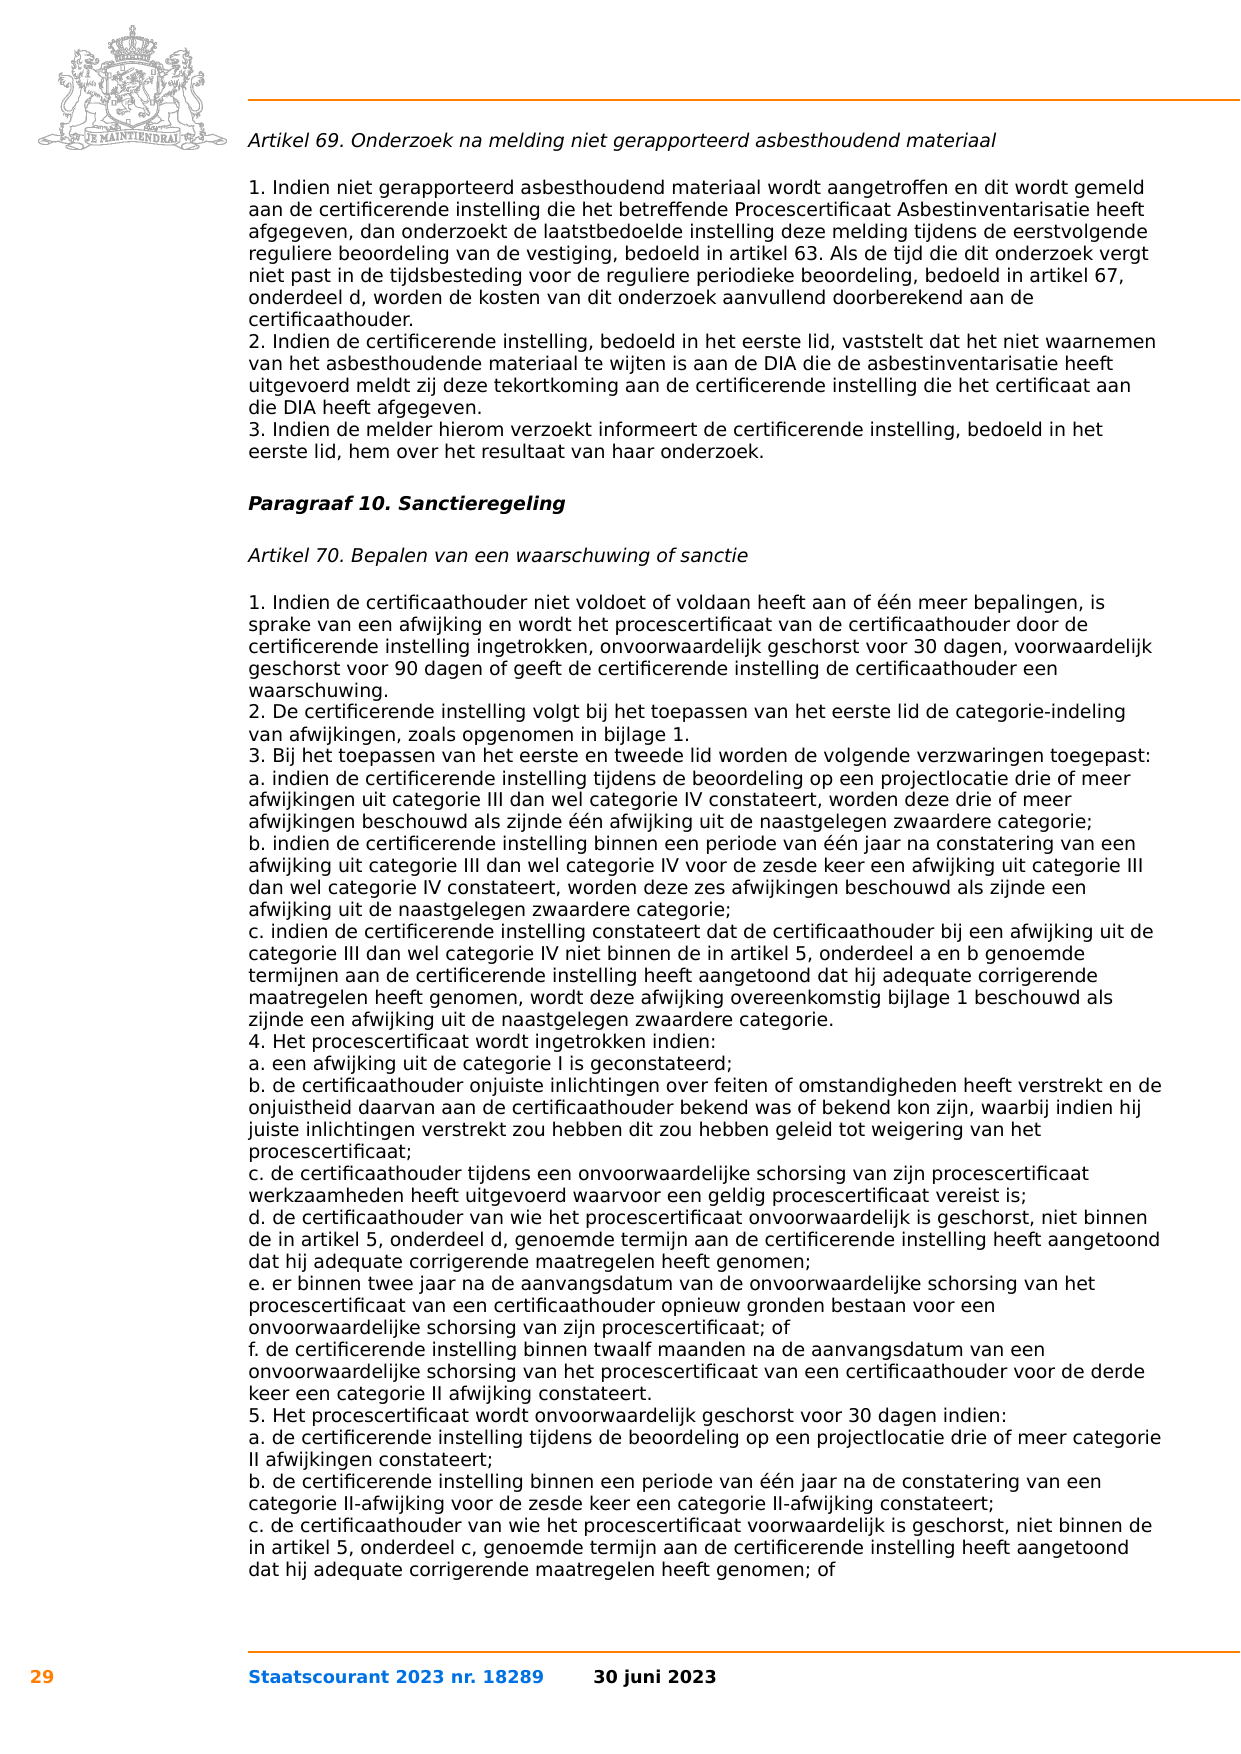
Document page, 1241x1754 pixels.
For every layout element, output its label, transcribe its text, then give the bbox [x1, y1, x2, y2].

text c. de certificaathouder van wie het procescertificaat voorwaardelijk is geschorst, niet binnen de in artikel 5, onderdeel c, genoemde termijn aan de certificerende instelling heeft aangetoond dat hij adequate corrigerende maatregelen heeft genomen; of [248, 1515, 1163, 1581]
text 1. Indien niet gerapporteerd asbesthoudend materiaal wordt aangetroffen en dit wordt gemeld aan de certificerende instelling die het betreffende Procescertificaat Asbestinventarisatie heeft afgegeven, dan onderzoekt de laatstbedoelde instelling deze melding tijdens de eerstvolgende reguliere beoordeling van de vestiging, bedoeld in artikel 63. Als de tijd die dit onderzoek vergt niet past in de tijdsbesteding voor de reguliere periodieke beoordeling, bedoeld in artikel 67, onderdeel d, worden de kosten van dit onderzoek aanvullend doorberekend aan de certificaathouder. [248, 177, 1163, 331]
text d. de certificaathouder van wie het procescertificaat onvoorwaardelijk is geschorst, niet binnen de in artikel 5, onderdeel d, genoemde termijn aan de certificerende instelling heeft aangetoond dat hij adequate corrigerende maatregelen heeft genomen; [248, 1207, 1163, 1273]
text c. indien de certificerende instelling constateert dat de certificaathouder bij een afwijking uit de categorie III dan wel categorie IV niet binnen de in artikel 5, onderdeel a en b genoemde termijnen aan de certificerende instelling heeft aangetoond dat hij adequate corrigerende maatregelen heeft genomen, wordt deze afwijking overeenkomstig bijlage 1 beschouwd als zijnde een afwijking uit de naastgelegen zwaardere categorie. [248, 921, 1163, 1031]
text c. de certificaathouder tijdens een onvoorwaardelijke schorsing van zijn procescertificaat werkzaamheden heeft uitgevoerd waarvoor een geldig procescertificaat vereist is; [248, 1163, 1163, 1207]
text e. er binnen twee jaar na de aanvangsdatum van de onvoorwaardelijke schorsing van het procescertificaat van een certificaathouder opnieuw gronden bestaan voor een onvoorwaardelijke schorsing van zijn procescertificaat; of [248, 1273, 1163, 1339]
picture [38, 25, 227, 150]
text a. een afwijking uit de categorie I is geconstateerd; [248, 1053, 1163, 1075]
text 3. Bij het toepassen van het eerste en tweede lid worden de volgende verzwaringen toegepast: [248, 745, 1163, 767]
subtitle Artikel 70. Bepalen van een waarschuwing of sanctie [248, 544, 1163, 567]
text 2. Indien de certificerende instelling, bedoeld in het eerste lid, vaststelt dat het niet waarnemen van het asbesthoudende materiaal te wijten is aan de DIA die de asbestinventarisatie heeft uitgevoerd meldt zij deze tekortkoming aan de certificerende instelling die het certificaat aan die DIA heeft afgegeven. [248, 331, 1163, 419]
text a. de certificerende instelling tijdens de beoordeling op een projectlocatie drie of meer categorie II afwijkingen constateert; [248, 1427, 1163, 1471]
subtitle Paragraaf 10. Sanctieregeling [248, 493, 1163, 514]
text 5. Het procescertificaat wordt onvoorwaardelijk geschorst voor 30 dagen indien: [248, 1405, 1163, 1427]
text f. de certificerende instelling binnen twaalf maanden na de aanvangsdatum van een onvoorwaardelijke schorsing van het procescertificaat van een certificaathouder voor de derde keer een categorie II afwijking constateert. [248, 1339, 1163, 1405]
text 4. Het procescertificaat wordt ingetrokken indien: [248, 1031, 1163, 1053]
text b. indien de certificerende instelling binnen een periode van één jaar na constatering van een afwijking uit categorie III dan wel categorie IV voor de zesde keer een afwijking uit categorie III dan wel categorie IV constateert, worden deze zes afwijkingen beschouwd als zijnde een afwijking uit de naastgelegen zwaardere categorie; [248, 833, 1163, 921]
text 3. Indien de melder hierom verzoekt informeert de certificerende instelling, bedoeld in het eerste lid, hem over het resultaat van haar onderzoek. [248, 419, 1163, 463]
subtitle Artikel 69. Onderzoek na melding niet gerapporteerd asbesthoudend materiaal [248, 130, 1163, 152]
text b. de certificerende instelling binnen een periode van één jaar na de constatering van een categorie II-afwijking voor de zesde keer een categorie II-afwijking constateert; [248, 1471, 1163, 1515]
text b. de certificaathouder onjuiste inlichtingen over feiten of omstandigheden heeft verstrekt en de onjuistheid daarvan aan de certificaathouder bekend was of bekend kon zijn, waarbij indien hij juiste inlichtingen verstrekt zou hebben dit zou hebben geleid tot weigering van het procescertificaat; [248, 1075, 1163, 1163]
text 1. Indien de certificaathouder niet voldoet of voldaan heeft aan of één meer bepalingen, is sprake van een afwijking en wordt het procescertificaat van de certificaathouder door de certificerende instelling ingetrokken, onvoorwaardelijk geschorst voor 30 dagen, voorwaardelijk geschorst voor 90 dagen of geeft de certificerende instelling de certificaathouder een waarschuwing. [248, 592, 1163, 701]
text a. indien de certificerende instelling tijdens de beoordeling op een projectlocatie drie of meer afwijkingen uit categorie III dan wel categorie IV constateert, worden deze drie of meer afwijkingen beschouwd als zijnde één afwijking uit de naastgelegen zwaardere categorie; [248, 767, 1163, 833]
text 2. De certificerende instelling volgt bij het toepassen van het eerste lid de categorie-indeling van afwijkingen, zoals opgenomen in bijlage 1. [248, 701, 1163, 745]
